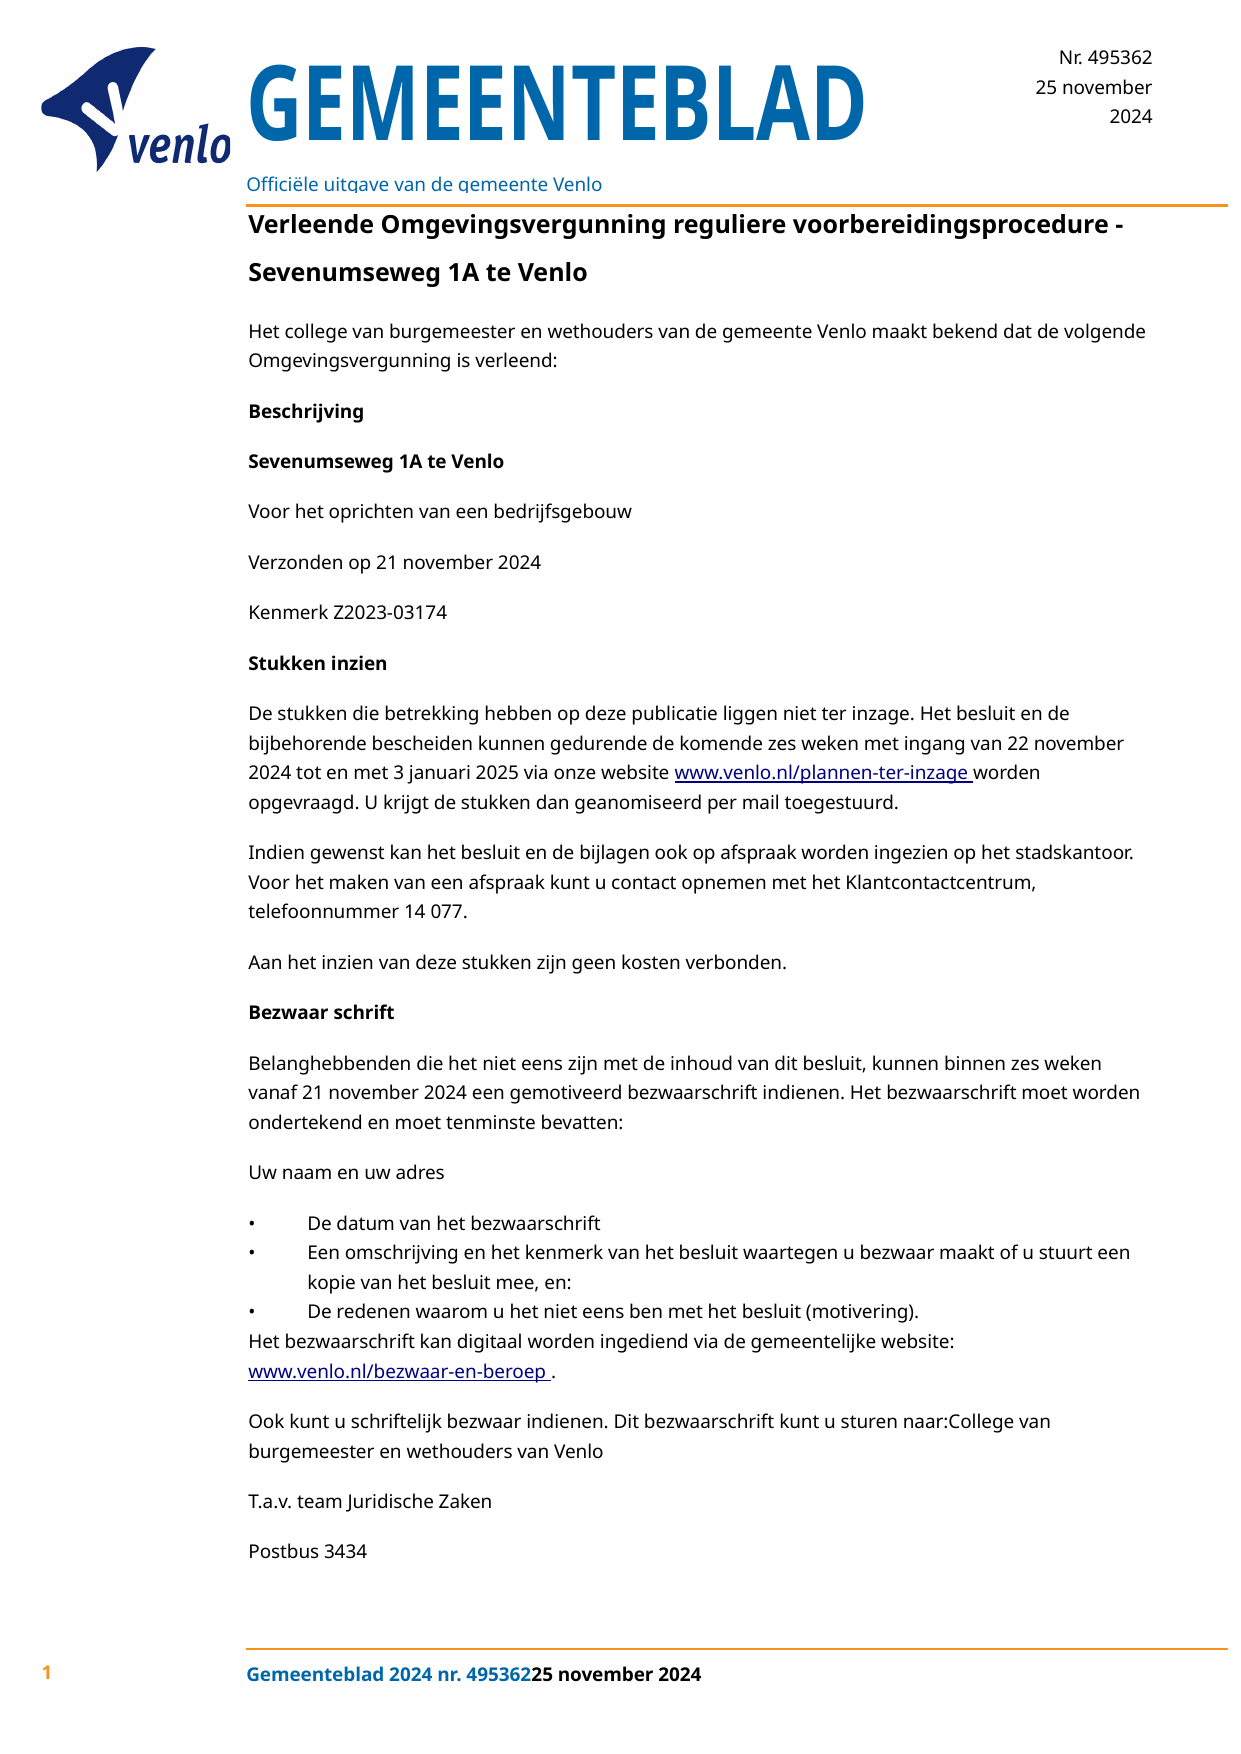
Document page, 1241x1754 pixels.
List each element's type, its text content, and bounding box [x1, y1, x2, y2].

text Ook kunt u schriftelijk bezwaar indienen. Dit bezwaarschrift kunt u sturen naar:College van burgemeester en wethouders van Venlo [248, 1408, 1152, 1464]
list De redenen waarom u het niet eens ben met het besluit (motivering). [248, 1299, 1152, 1324]
text Voor het oprichten van een bedrijfsgebouw [248, 499, 1152, 524]
text De stukken die betrekking hebben op deze publicatie liggen niet ter inzage. Het besluit en de bijbehorende bescheiden kunnen gedurende de komende zes weken met ingang van 22 november 2024 tot en met 3 januari 2025 via onze website www.venlo.nl/plannen-ter-inzage worden opgevraagd. U krijgt de stukken dan geanomiseerd per mail toegestuurd. [248, 700, 1152, 815]
text Uw naam en uw adres [248, 1159, 1152, 1185]
text Bezwaar schrift [248, 999, 1152, 1025]
picture [41, 47, 231, 172]
text Kenmerk Z2023-03174 [248, 599, 1152, 625]
text Verzonden op 21 november 2024 [248, 549, 1152, 575]
text Sevenumseweg 1A te Venlo [248, 448, 1152, 474]
text Belanghebbenden die het niet eens zijn met de inhoud van dit besluit, kunnen binnen zes weken vanaf 21 november 2024 een gemotiveerd bezwaarschrift indienen. Het bezwaarschrift moet worden ondertekend en moet tenminste bevatten: [248, 1050, 1152, 1135]
text Het bezwaarschrift kan digitaal worden ingediend via de gemeentelijke website: www.venlo.nl/bezwaar-en-beroep . [248, 1328, 1152, 1384]
text Verleende Omgevingsvergunning reguliere voorbereidingsprocedure - Sevenumseweg 1A te Venlo [248, 207, 1152, 288]
text Indien gewenst kan het besluit en de bijlagen ook op afspraak worden ingezien op het stadskantoor. Voor het maken van een afspraak kunt u contact opnemen met het Klantcontactcentrum, telefoonnummer 14 077. [248, 839, 1152, 924]
text Het college van burgemeester en wethouders van de gemeente Venlo maakt bekend dat de volgende Omgevingsvergunning is verleend: [248, 318, 1152, 373]
text Aan het inzien van deze stukken zijn geen kosten verbonden. [248, 949, 1152, 975]
list Een omschrijving en het kenmerk van het besluit waartegen u bezwaar maakt of u stuurt een kopie van het besluit mee, en: [248, 1239, 1152, 1295]
text Postbus 3434 [248, 1539, 1152, 1564]
text Beschrijving [248, 398, 1152, 424]
list De datum van het bezwaarschrift [248, 1210, 1152, 1236]
text T.a.v. team Juridische Zaken [248, 1488, 1152, 1514]
text Stukken inzien [248, 650, 1152, 676]
